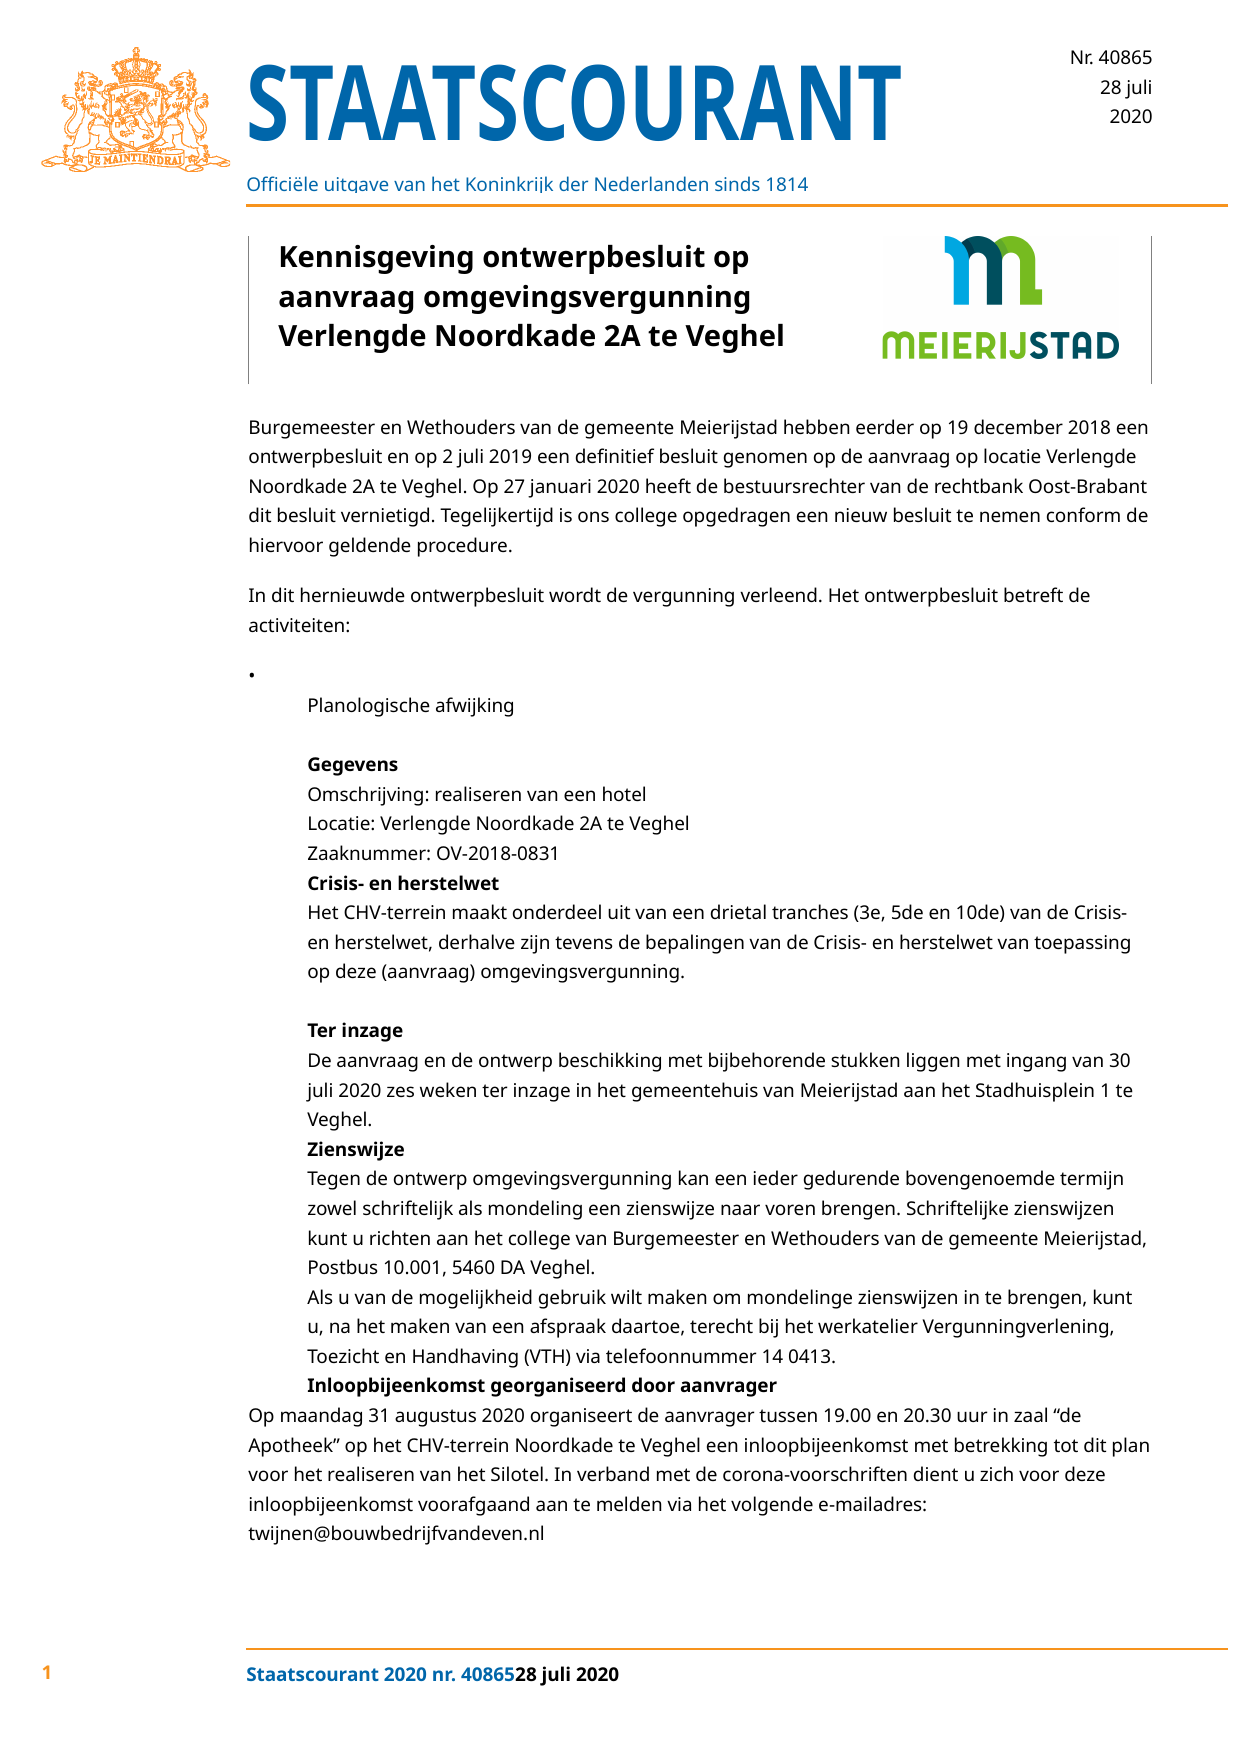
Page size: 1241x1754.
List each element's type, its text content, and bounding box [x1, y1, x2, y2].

list Zienswijze [248, 1136, 1152, 1162]
list De aanvraag en de ontwerp beschikking met bijbehorende stukken liggen met ingang van 30 juli 2020 zes weken ter inzage in het gemeentehuis van Meierijstad aan het Stadhuisplein 1 te Veghel. [248, 1047, 1152, 1132]
picture [882, 236, 1119, 359]
list Ter inzage [248, 1018, 1152, 1043]
list Als u van de mogelijkheid gebruik wilt maken om mondelinge zienswijzen in te brengen, kunt u, na het maken van een afspraak daartoe, terecht bij het werkatelier Vergunningverlening, Toezicht en Handhaving (VTH) via telefoonnummer 14 0413. [248, 1284, 1152, 1369]
list Omschrijving: realiseren van een hotel [248, 781, 1152, 807]
list Gegevens [248, 751, 1152, 777]
text Burgemeester en Wethouders van de gemeente Meierijstad hebben eerder op 19 december 2018 een ontwerpbesluit en op 2 juli 2019 een definitief besluit genomen op de aanvraag op locatie Verlengde Noordkade 2A te Veghel. Op 27 januari 2020 heeft de bestuursrechter van de rechtbank Oost-Brabant dit besluit vernietigd. Tegelijkertijd is ons college opgedragen een nieuw besluit te nemen conform de hiervoor geldende procedure. [248, 414, 1152, 558]
list Tegen de ontwerp omgevingsvergunning kan een ieder gedurende bovengenoemde termijn zowel schriftelijk als mondeling een zienswijze naar voren brengen. Schriftelijke zienswijzen kunt u richten aan het college van Burgemeester en Wethouders van de gemeente Meierijstad, Postbus 10.001, 5460 DA Veghel. [248, 1166, 1152, 1280]
list Locatie: Verlengde Noordkade 2A te Veghel [248, 811, 1152, 836]
list Crisis- en herstelwet [248, 870, 1152, 896]
table_header Kennisgeving ontwerpbesluit op aanvraag omgevingsvergunning Verlengde Noordkade 2A te Veghel [249, 236, 850, 384]
list Het CHV-terrein maakt onderdeel uit van een drietal tranches (3e, 5de en 10de) van de Crisis- en herstelwet, derhalve zijn tevens de bepalingen van de Crisis- en herstelwet van toepassing op deze (aanvraag) omgevingsvergunning. [248, 899, 1152, 984]
table_header [850, 359, 1151, 384]
list Zaaknummer: OV-2018-0831 [248, 840, 1152, 866]
list Inloopbijeenkomst georganiseerd door aanvrager [248, 1373, 1152, 1398]
text Op maandag 31 augustus 2020 organiseert de aanvrager tussen 19.00 en 20.30 uur in zaal “de Apotheek” op het CHV-terrein Noordkade te Veghel een inloopbijeenkomst met betrekking tot dit plan voor het realiseren van het Silotel. In verband met de corona-voorschriften dient u zich voor deze inloopbijeenkomst voorafgaand aan te melden via het volgende e-mailadres: twijnen@bouwbedrijfvandeven.nl [248, 1402, 1152, 1546]
list Planologische afwijking [248, 692, 1152, 718]
table_header [850, 236, 882, 358]
text In dit hernieuwde ontwerpbesluit wordt de vergunning verleend. Het ontwerpbesluit betreft de activiteiten: [248, 583, 1152, 638]
picture [41, 47, 231, 172]
table_header [1119, 236, 1151, 358]
